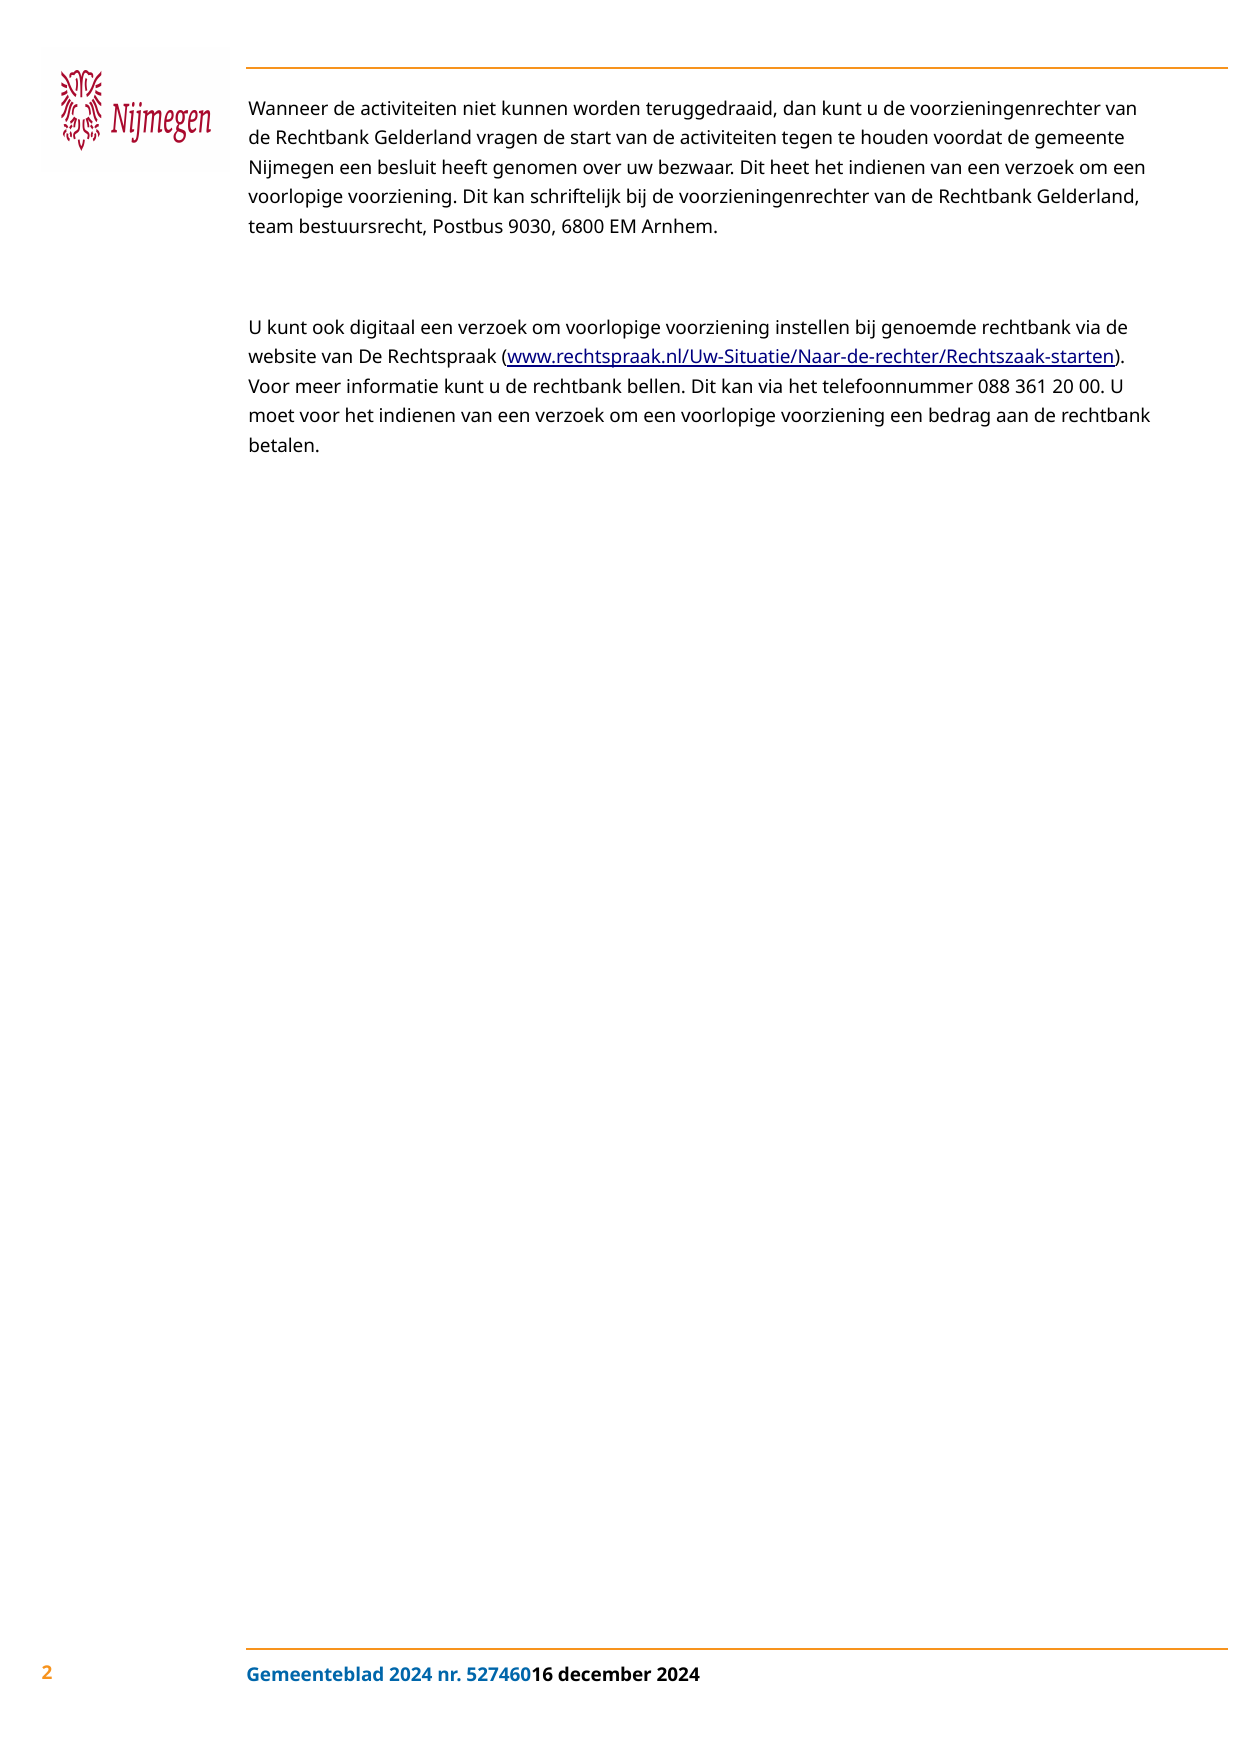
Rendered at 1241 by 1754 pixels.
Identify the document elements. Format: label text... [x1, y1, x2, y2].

text Wanneer de activiteiten niet kunnen worden teruggedraaid, dan kunt u de voorzieningenrechter van de Rechtbank Gelderland vragen de start van de activiteiten tegen te houden voordat de gemeente Nijmegen een besluit heeft genomen over uw bezwaar. Dit heet het indienen van een verzoek om een voorlopige voorziening. Dit kan schriftelijk bij de voorzieningenrechter van de Rechtbank Gelderland, team bestuursrecht, Postbus 9030, 6800 EM Arnhem. [248, 95, 1152, 239]
picture [41, 47, 231, 172]
text U kunt ook digitaal een verzoek om voorlopige voorziening instellen bij genoemde rechtbank via de website van De Rechtspraak (www.rechtspraak.nl/Uw-Situatie/Naar-de-rechter/Rechtszaak-starten). Voor meer informatie kunt u de rechtbank bellen. Dit kan via het telefoonnummer 088 361 20 00. U moet voor het indienen van een verzoek om een voorlopige voorziening een bedrag aan de rechtbank betalen. [248, 314, 1152, 458]
